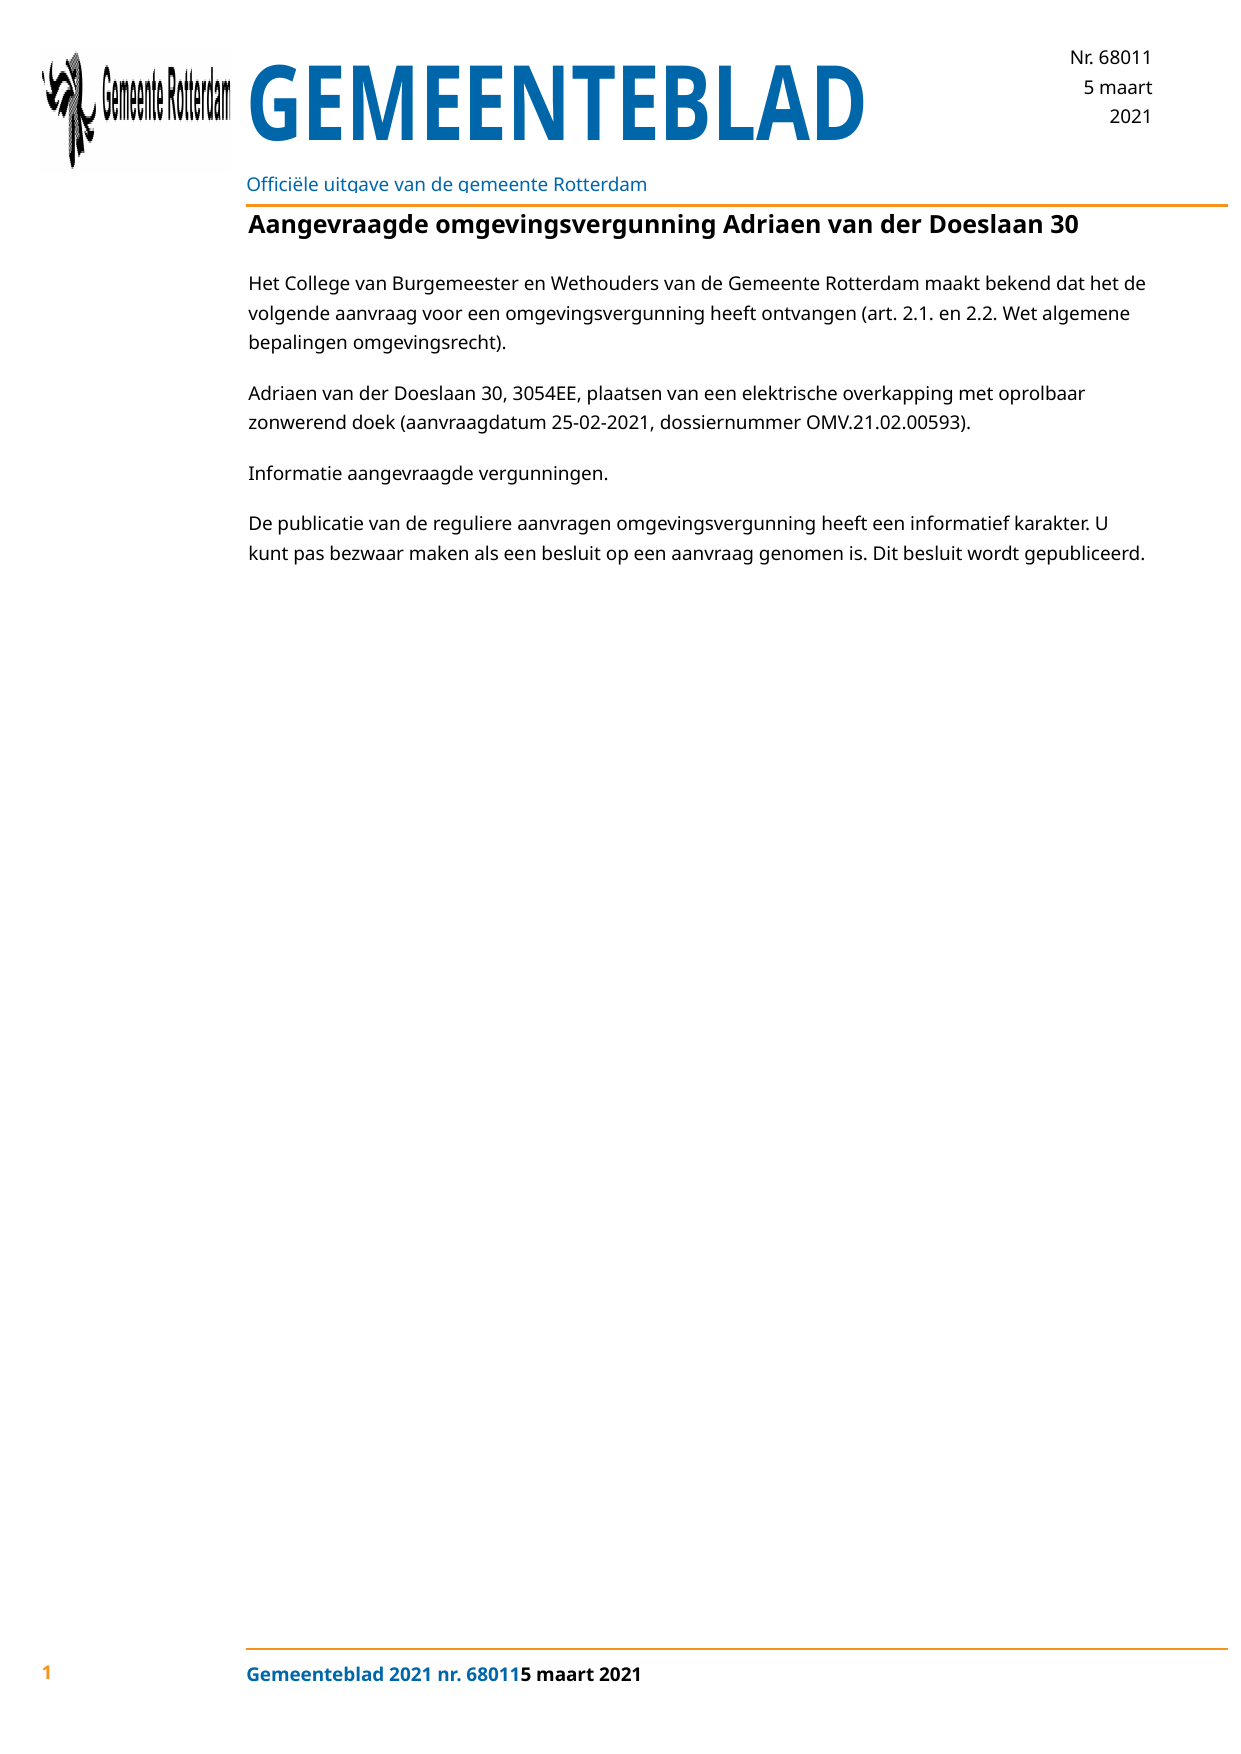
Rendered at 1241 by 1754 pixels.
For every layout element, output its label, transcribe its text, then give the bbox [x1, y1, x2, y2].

text Aangevraagde omgevingsvergunning Adriaen van der Doeslaan 30 [248, 207, 1152, 241]
picture [41, 47, 231, 172]
text Informatie aangevraagde vergunningen. [248, 460, 1152, 486]
text De publicatie van de reguliere aanvragen omgevingsvergunning heeft een informatief karakter. U kunt pas bezwaar maken als een besluit op een aanvraag genomen is. Dit besluit wordt gepubliceerd. [248, 510, 1152, 566]
text Het College van Burgemeester en Wethouders van de Gemeente Rotterdam maakt bekend dat het de volgende aanvraag voor een omgevingsvergunning heeft ontvangen (art. 2.1. en 2.2. Wet algemene bepalingen omgevingsrecht). [248, 270, 1152, 355]
text Adriaen van der Doeslaan 30, 3054EE, plaatsen van een elektrische overkapping met oprolbaar zonwerend doek (aanvraagdatum 25-02-2021, dossiernummer OMV.21.02.00593). [248, 380, 1152, 435]
